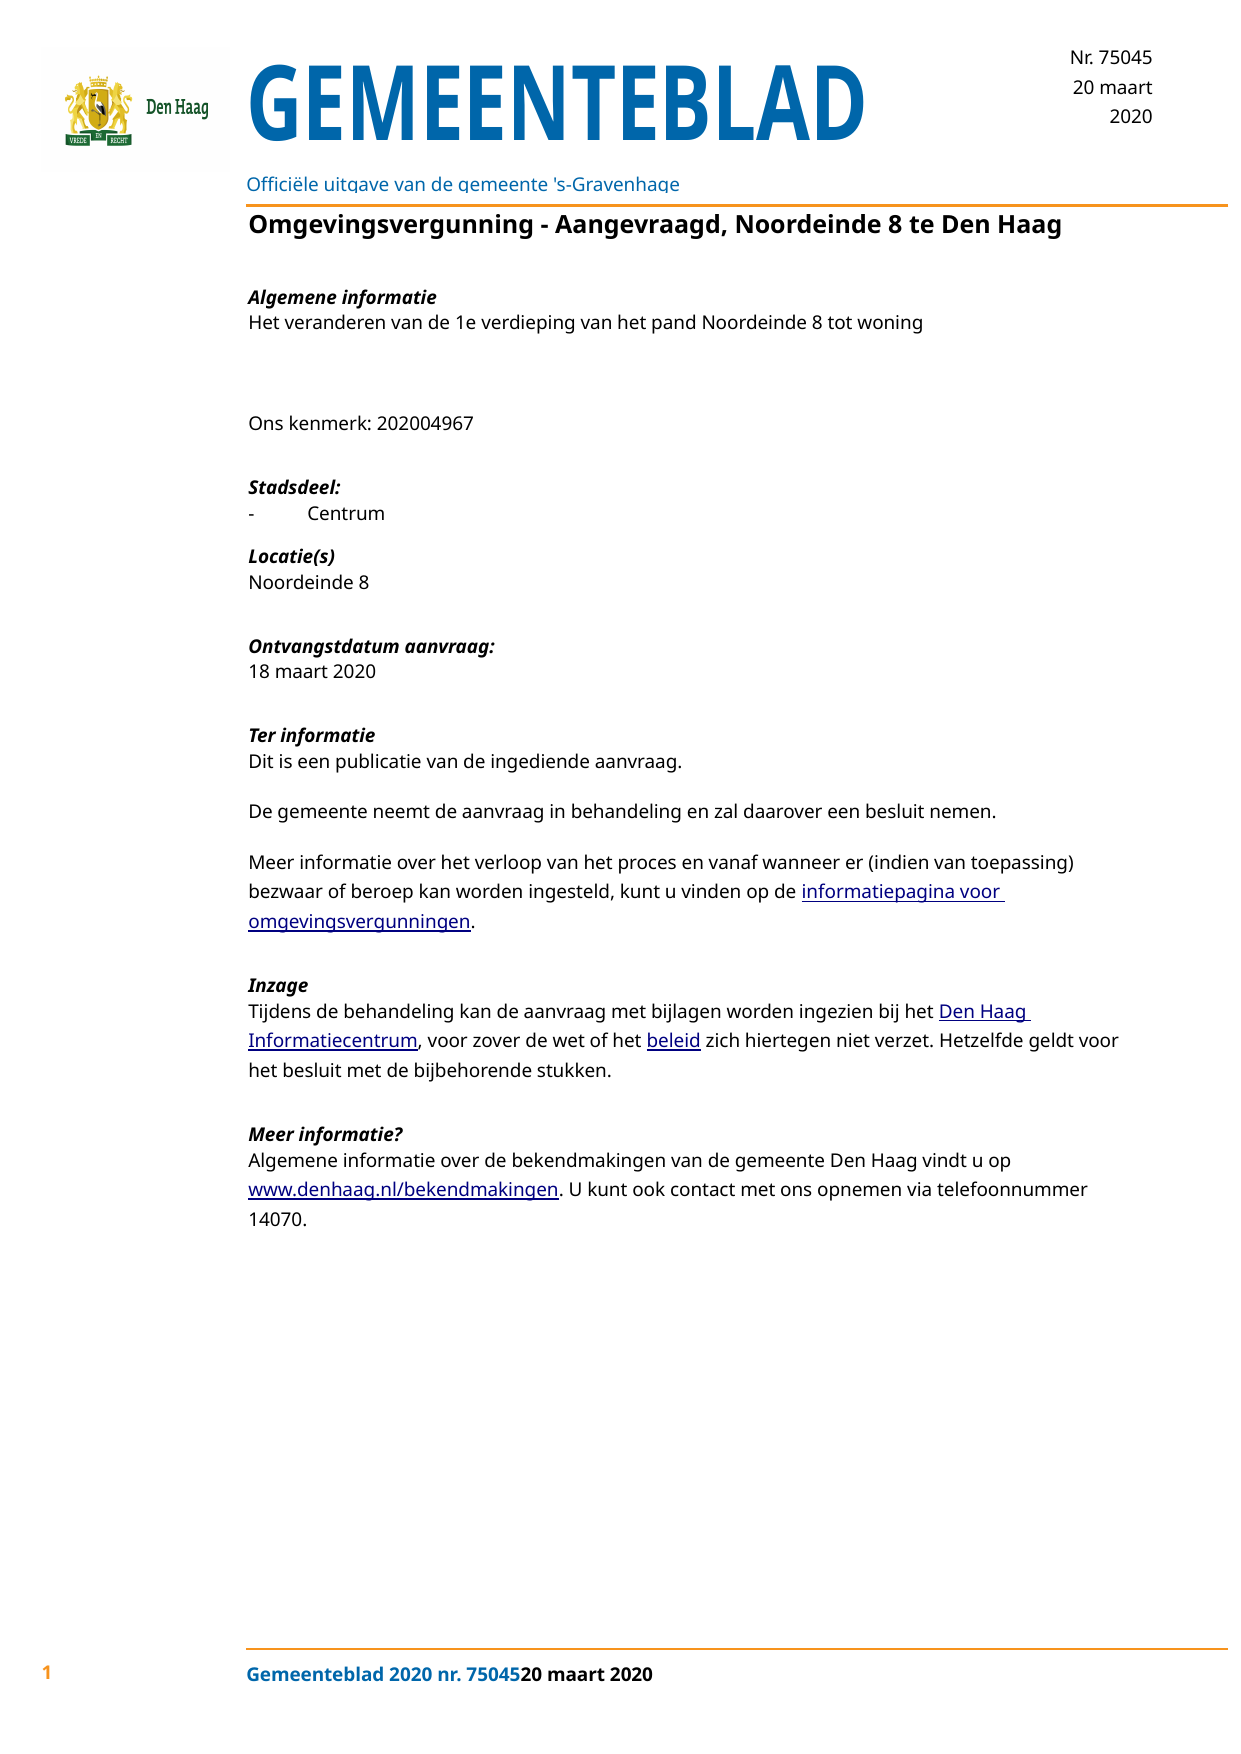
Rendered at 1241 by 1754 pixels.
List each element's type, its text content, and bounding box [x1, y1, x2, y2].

text Het veranderen van de 1e verdieping van het pand Noordeinde 8 tot woning [248, 309, 1152, 335]
text Meer informatie over het verloop van het proces en vanaf wanneer er (indien van toepassing) bezwaar of beroep kan worden ingesteld, kunt u vinden op de informatiepagina voor omgevingsvergunningen. [248, 849, 1152, 934]
text Tijdens de behandeling kan de aanvraag met bijlagen worden ingezien bij het Den Haag Informatiecentrum, voor zover de wet of het beleid zich hiertegen niet verzet. Hetzelfde geldt voor het besluit met de bijbehorende stukken. [248, 998, 1152, 1083]
text Algemene informatie over de bekendmakingen van de gemeente Den Haag vindt u op www.denhaag.nl/bekendmakingen. U kunt ook contact met ons opnemen via telefoonnummer 14070. [248, 1147, 1152, 1232]
text Ontvangstdatum aanvraag: [248, 633, 1152, 659]
text Algemene informatie [248, 284, 1152, 309]
text Ter informatie [248, 723, 1152, 748]
text Meer informatie? [248, 1121, 1152, 1147]
text Inzage [248, 972, 1152, 998]
text Ons kenmerk: 202004967 [248, 410, 1152, 436]
text 18 maart 2020 [248, 659, 1152, 684]
text Omgevingsvergunning - Aangevraagd, Noordeinde 8 te Den Haag [248, 207, 1152, 241]
picture [41, 47, 231, 172]
text Noordeinde 8 [248, 569, 1152, 595]
text Locatie(s) [248, 543, 1152, 569]
text Stadsdeel: [248, 474, 1152, 500]
text Dit is een publicatie van de ingediende aanvraag. [248, 748, 1152, 774]
text De gemeente neemt de aanvraag in behandeling en zal daarover een besluit nemen. [248, 799, 1152, 824]
list Centrum [248, 500, 1152, 526]
